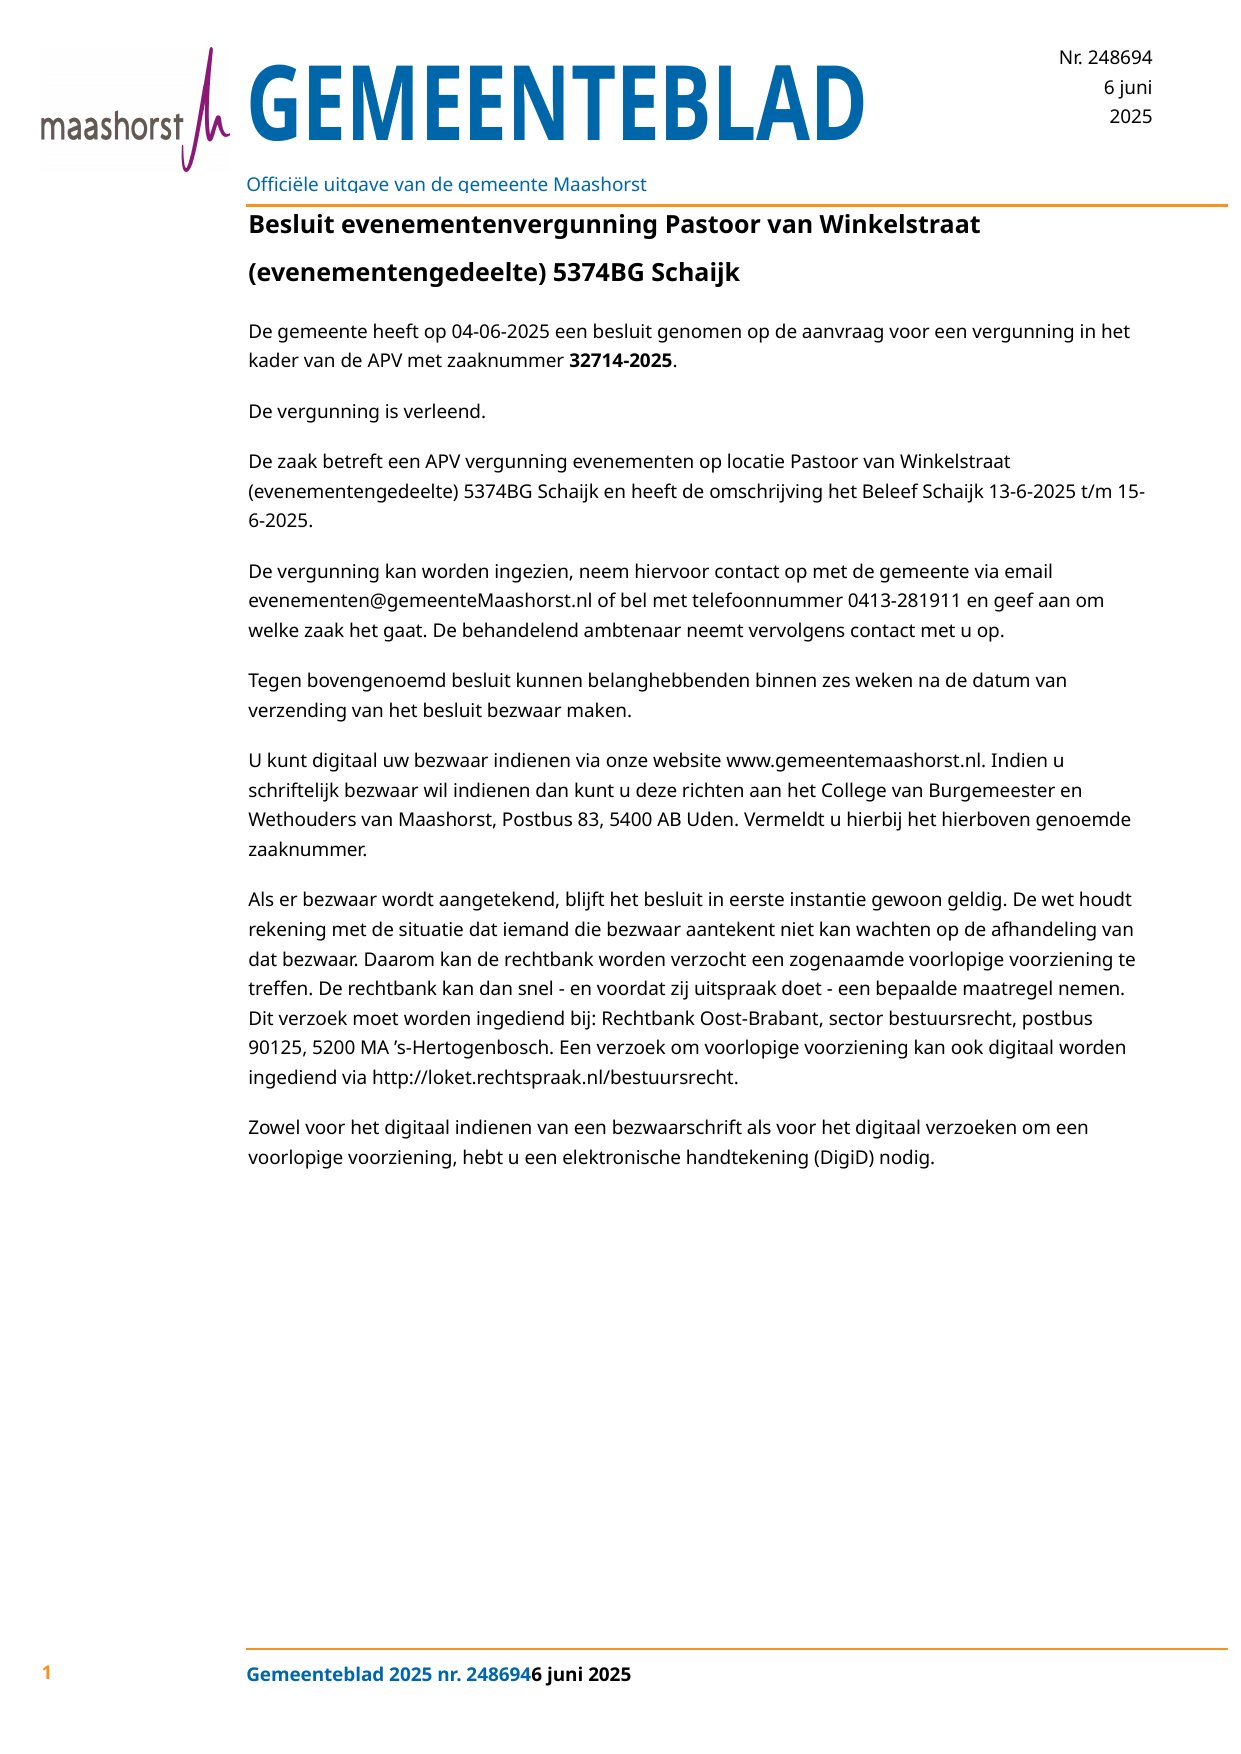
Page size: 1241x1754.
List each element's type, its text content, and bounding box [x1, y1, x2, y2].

text De zaak betreft een APV vergunning evenementen op locatie Pastoor van Winkelstraat (evenementengedeelte) 5374BG Schaijk en heeft de omschrijving het Beleef Schaijk 13-6-2025 t/m 15-6-2025. [248, 448, 1152, 533]
text Zowel voor het digitaal indienen van een bezwaarschrift als voor het digitaal verzoeken om een voorlopige voorziening, hebt u een elektronische handtekening (DigiD) nodig. [248, 1114, 1152, 1170]
text Tegen bovengenoemd besluit kunnen belanghebbenden binnen zes weken na de datum van verzending van het besluit bezwaar maken. [248, 667, 1152, 723]
text De gemeente heeft op 04-06-2025 een besluit genomen op de aanvraag voor een vergunning in het kader van de APV met zaaknummer 32714-2025. [248, 318, 1152, 373]
text Als er bezwaar wordt aangetekend, blijft het besluit in eerste instantie gewoon geldig. De wet houdt rekening met de situatie dat iemand die bezwaar aantekent niet kan wachten op de afhandeling van dat bezwaar. Daarom kan de rechtbank worden verzocht een zogenaamde voorlopige voorziening te treffen. De rechtbank kan dan snel - en voordat zij uitspraak doet - een bepaalde maatregel nemen. Dit verzoek moet worden ingediend bij: Rechtbank Oost-Brabant, sector bestuursrecht, postbus 90125, 5200 MA ’s-Hertogenbosch. Een verzoek om voorlopige voorziening kan ook digitaal worden ingediend via http://loket.rechtspraak.nl/bestuursrecht. [248, 887, 1152, 1090]
text Besluit evenementenvergunning Pastoor van Winkelstraat (evenementengedeelte) 5374BG Schaijk [248, 207, 1152, 288]
text De vergunning is verleend. [248, 398, 1152, 424]
picture [41, 47, 231, 172]
text U kunt digitaal uw bezwaar indienen via onze website www.gemeentemaashorst.nl. Indien u schriftelijk bezwaar wil indienen dan kunt u deze richten aan het College van Burgemeester en Wethouders van Maashorst, Postbus 83, 5400 AB Uden. Vermeldt u hierbij het hierboven genoemde zaaknummer. [248, 747, 1152, 862]
text De vergunning kan worden ingezien, neem hiervoor contact op met de gemeente via email evenementen@gemeenteMaashorst.nl of bel met telefoonnummer 0413-281911 en geef aan om welke zaak het gaat. De behandelend ambtenaar neemt vervolgens contact met u op. [248, 558, 1152, 643]
